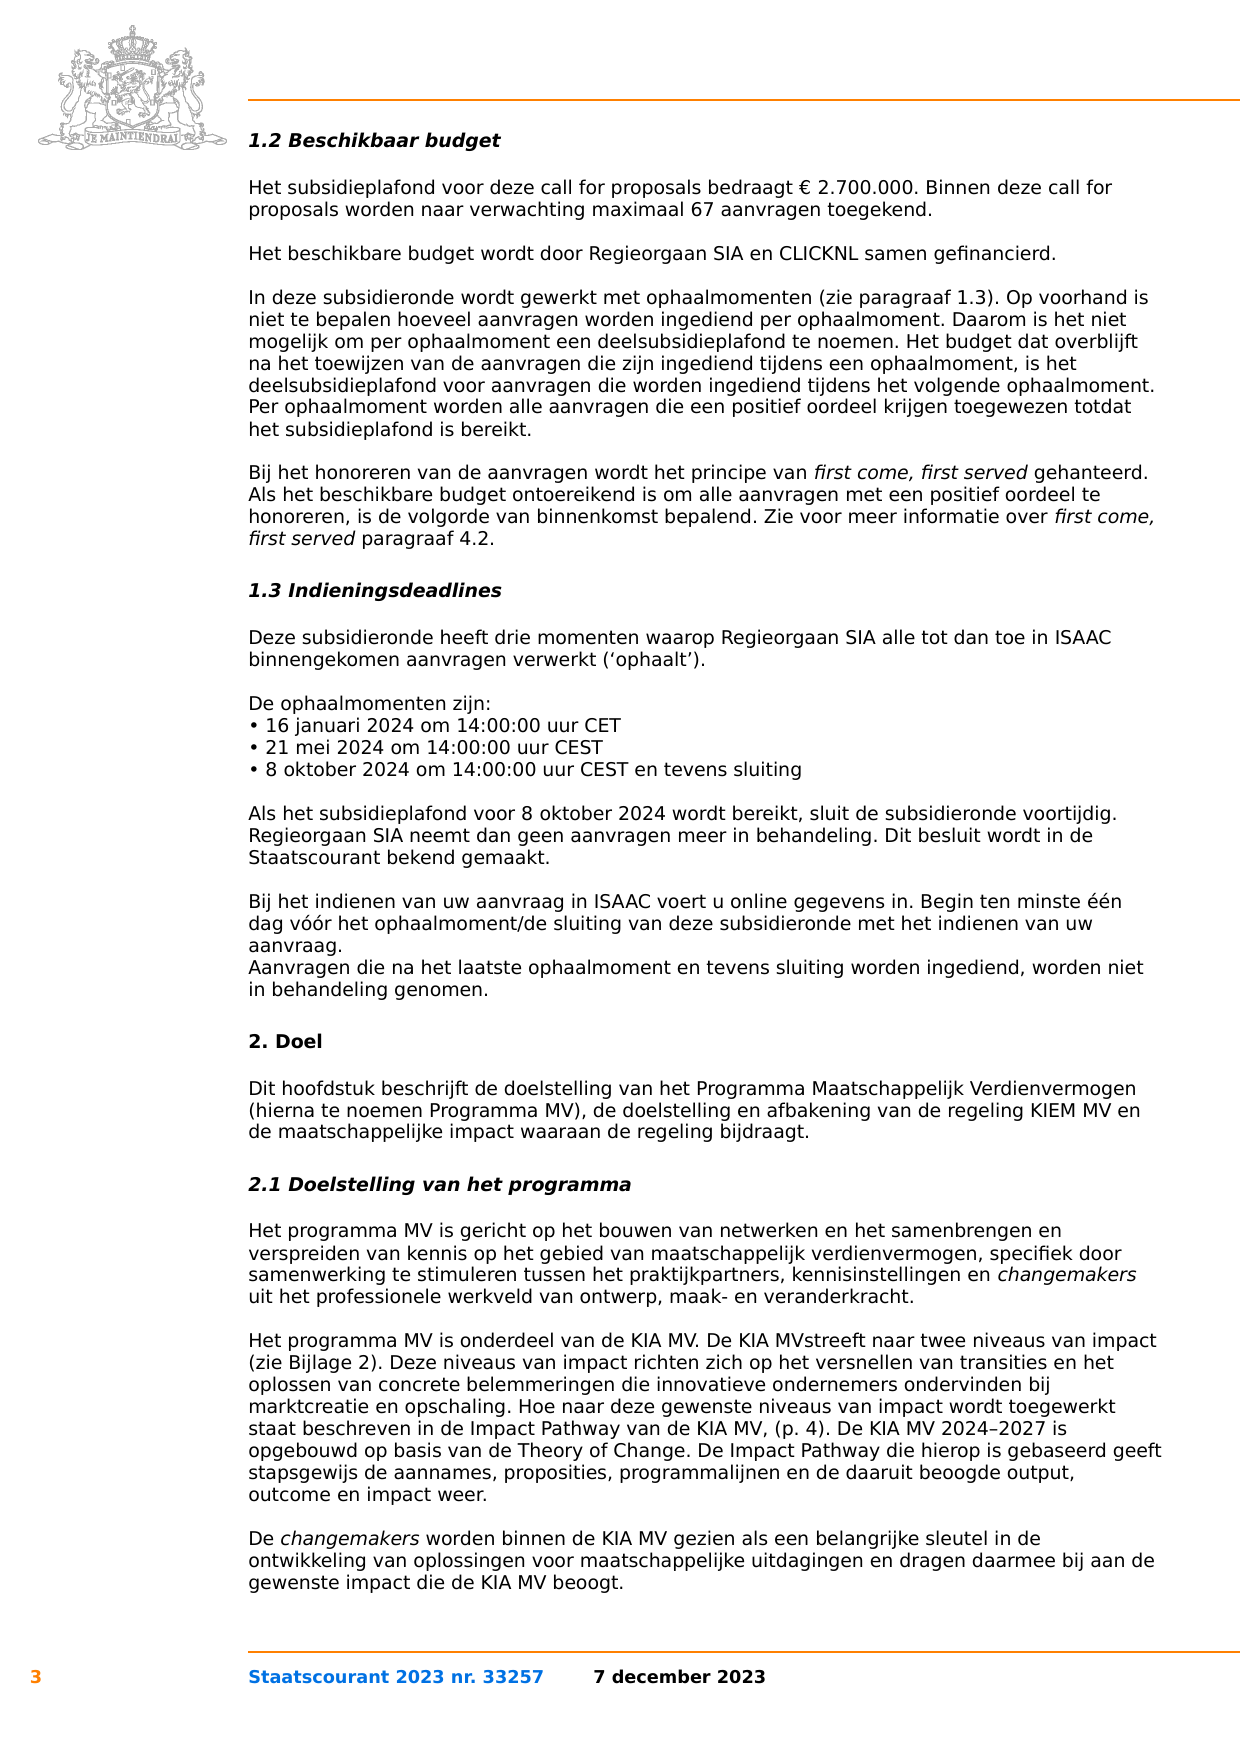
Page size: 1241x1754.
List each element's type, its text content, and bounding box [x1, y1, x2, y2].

text Deze subsidieronde heeft drie momenten waarop Regieorgaan SIA alle tot dan toe in ISAAC binnengekomen aanvragen verwerkt (‘ophaalt’). [248, 627, 1163, 671]
subtitle 1.3 Indieningsdeadlines [248, 580, 1163, 602]
text • 16 januari 2024 om 14:00:00 uur CET [248, 715, 1163, 737]
text Het subsidieplafond voor deze call for proposals bedraagt € 2.700.000. Binnen deze call for proposals worden naar verwachting maximaal 67 aanvragen toegekend. [248, 177, 1163, 221]
text De changemakers worden binnen de KIA MV gezien als een belangrijke sleutel in de ontwikkeling van oplossingen voor maatschappelijke uitdagingen en dragen daarmee bij aan de gewenste impact die de KIA MV beoogt. [248, 1528, 1163, 1594]
text Aanvragen die na het laatste ophaalmoment en tevens sluiting worden ingediend, worden niet in behandeling genomen. [248, 957, 1163, 1001]
text Het programma MV is gericht op het bouwen van netwerken en het samenbrengen en verspreiden van kennis op het gebied van maatschappelijk verdienvermogen, specifiek door samenwerking te stimuleren tussen het praktijkpartners, kennisinstellingen en changemakers uit het professionele werkveld van ontwerp, maak- en veranderkracht. [248, 1220, 1163, 1308]
picture [38, 25, 227, 150]
text • 21 mei 2024 om 14:00:00 uur CEST [248, 737, 1163, 759]
text Het beschikbare budget wordt door Regieorgaan SIA en CLICKNL samen gefinancierd. [248, 243, 1163, 265]
subtitle 2. Doel [248, 1031, 1163, 1052]
text Bij het indienen van uw aanvraag in ISAAC voert u online gegevens in. Begin ten minste één dag vóór het ophaalmoment/de sluiting van deze subsidieronde met het indienen van uw aanvraag. [248, 891, 1163, 957]
text Het programma MV is onderdeel van de KIA MV. De KIA MVstreeft naar twee niveaus van impact (zie Bijlage 2). Deze niveaus van impact richten zich op het versnellen van transities en het oplossen van concrete belemmeringen die innovatieve ondernemers ondervinden bij marktcreatie en opschaling. Hoe naar deze gewenste niveaus van impact wordt toegewerkt staat beschreven in de Impact Pathway van de KIA MV, (p. 4). De KIA MV 2024–2027 is opgebouwd op basis van de Theory of Change. De Impact Pathway die hierop is gebaseerd geeft stapsgewijs de aannames, proposities, programmalijnen en de daaruit beoogde output, outcome en impact weer. [248, 1330, 1163, 1506]
text • 8 oktober 2024 om 14:00:00 uur CEST en tevens sluiting [248, 759, 1163, 781]
text Dit hoofdstuk beschrijft de doelstelling van het Programma Maatschappelijk Verdienvermogen (hierna te noemen Programma MV), de doelstelling en afbakening van de regeling KIEM MV en de maatschappelijke impact waaraan de regeling bijdraagt. [248, 1077, 1163, 1143]
subtitle 2.1 Doelstelling van het programma [248, 1173, 1163, 1195]
subtitle 1.2 Beschikbaar budget [248, 130, 1163, 152]
text De ophaalmomenten zijn: [248, 693, 1163, 715]
text Bij het honoreren van de aanvragen wordt het principe van first come, first served gehanteerd. Als het beschikbare budget ontoereikend is om alle aanvragen met een positief oordeel te honoreren, is de volgorde van binnenkomst bepalend. Zie voor meer informatie over first come, first served paragraaf 4.2. [248, 462, 1163, 550]
text Als het subsidieplafond voor 8 oktober 2024 wordt bereikt, sluit de subsidieronde voortijdig. Regieorgaan SIA neemt dan geen aanvragen meer in behandeling. Dit besluit wordt in de Staatscourant bekend gemaakt. [248, 803, 1163, 869]
text In deze subsidieronde wordt gewerkt met ophaalmomenten (zie paragraaf 1.3). Op voorhand is niet te bepalen hoeveel aanvragen worden ingediend per ophaalmoment. Daarom is het niet mogelijk om per ophaalmoment een deelsubsidieplafond te noemen. Het budget dat overblijft na het toewijzen van de aanvragen die zijn ingediend tijdens een ophaalmoment, is het deelsubsidieplafond voor aanvragen die worden ingediend tijdens het volgende ophaalmoment. Per ophaalmoment worden alle aanvragen die een positief oordeel krijgen toegewezen totdat het subsidieplafond is bereikt. [248, 287, 1163, 440]
